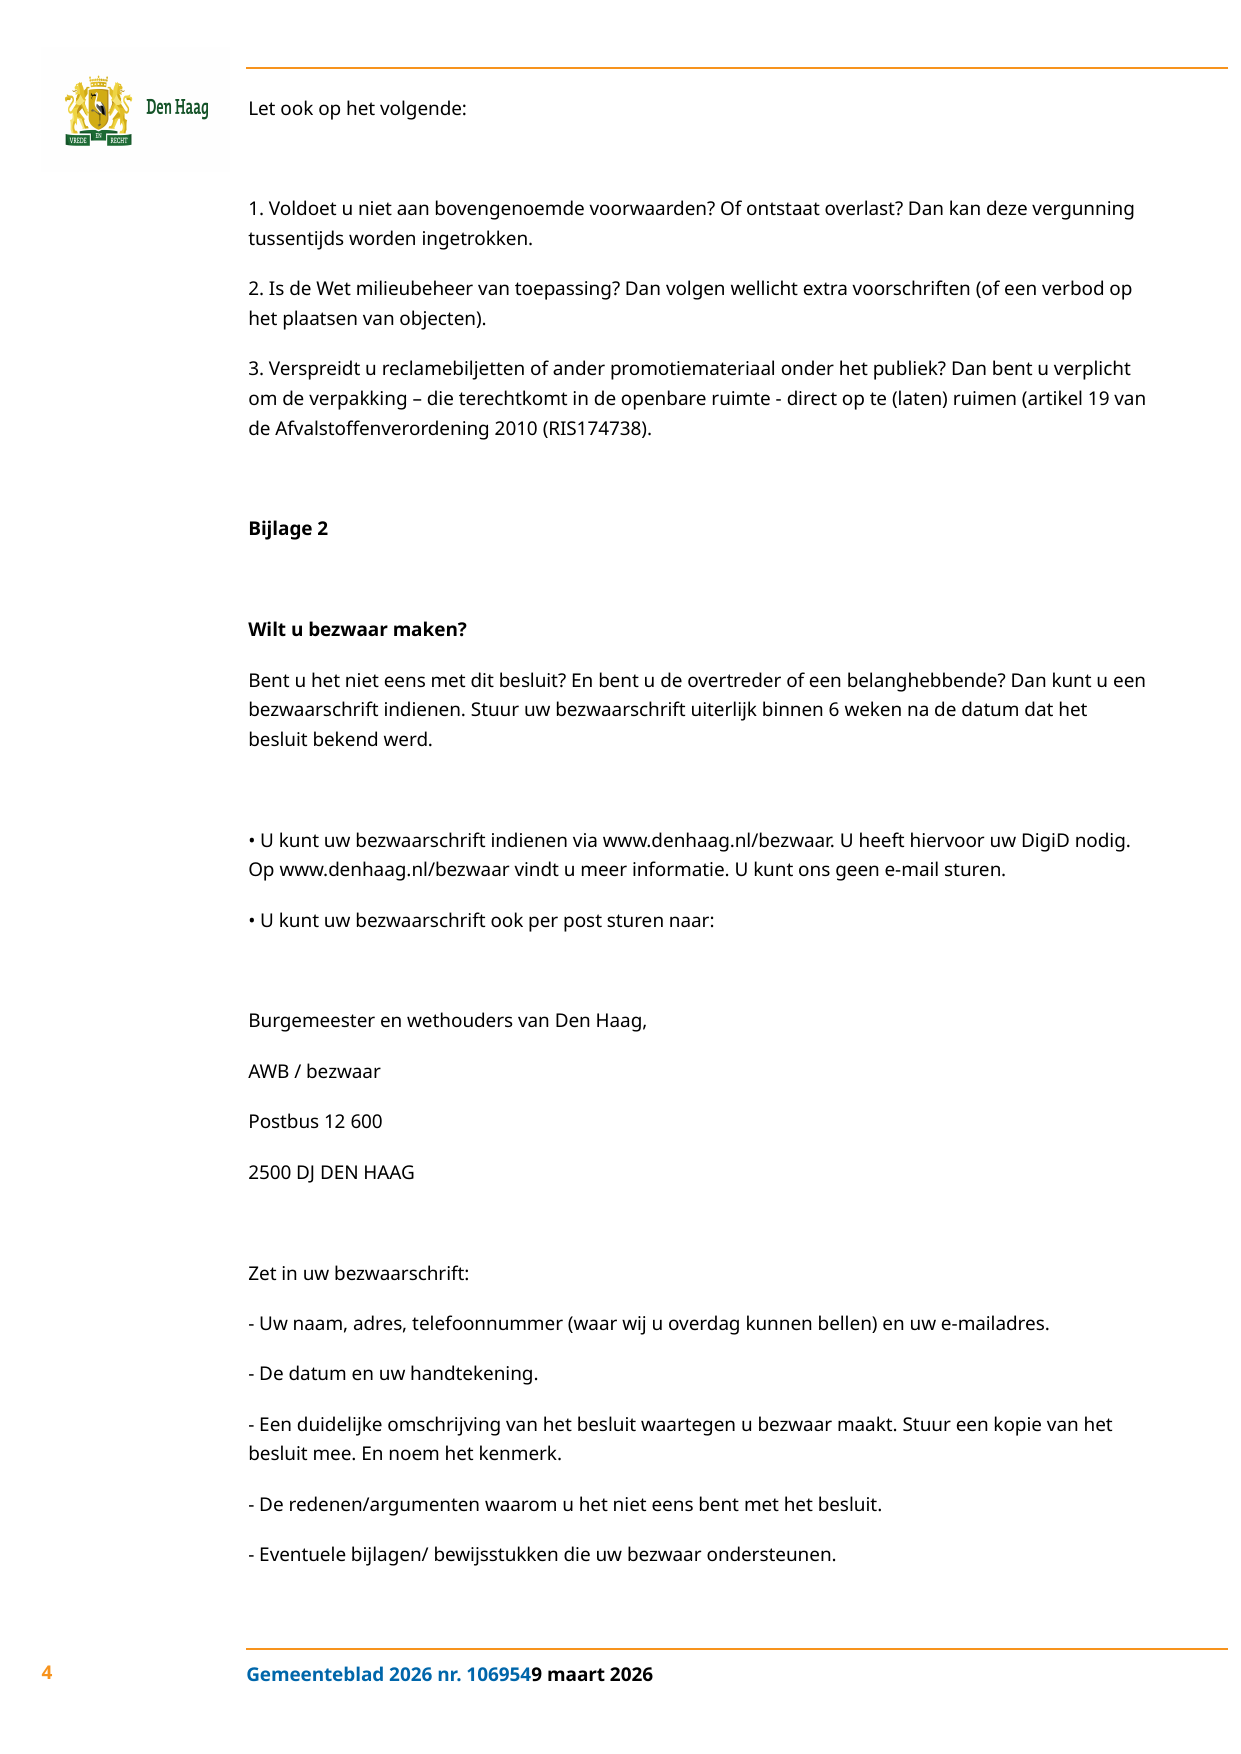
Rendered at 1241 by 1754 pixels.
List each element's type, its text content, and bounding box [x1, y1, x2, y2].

text - De redenen/argumenten waarom u het niet eens bent met het besluit. [248, 1491, 1152, 1517]
text Bent u het niet eens met dit besluit? En bent u de overtreder of een belanghebbende? Dan kunt u een bezwaarschrift indienen. Stuur uw bezwaarschrift uiterlijk binnen 6 weken na de datum dat het besluit bekend werd. [248, 667, 1152, 752]
text 1. Voldoet u niet aan bovengenoemde voorwaarden? Of ontstaat overlast? Dan kan deze vergunning tussentijds worden ingetrokken. [248, 196, 1152, 251]
text - Eventuele bijlagen/ bewijsstukken die uw bezwaar ondersteunen. [248, 1541, 1152, 1567]
text AWB / bezwaar [248, 1058, 1152, 1084]
text Postbus 12 600 [248, 1108, 1152, 1134]
text Burgemeester en wethouders van Den Haag, [248, 1008, 1152, 1033]
picture [41, 47, 231, 172]
text Bijlage 2 [248, 516, 1152, 541]
text - Uw naam, adres, telefoonnummer (waar wij u overdag kunnen bellen) en uw e-mailadres. [248, 1310, 1152, 1336]
text 2. Is de Wet milieubeheer van toepassing? Dan volgen wellicht extra voorschriften (of een verbod op het plaatsen van objecten). [248, 276, 1152, 331]
text • U kunt uw bezwaarschrift indienen via www.denhaag.nl/bezwaar. U heeft hiervoor uw DigiD nodig. Op www.denhaag.nl/bezwaar vindt u meer informatie. U kunt ons geen e-mail sturen. [248, 827, 1152, 882]
text Let ook op het volgende: [248, 95, 1152, 121]
text 3. Verspreidt u reclamebiljetten of ander promotiemateriaal onder het publiek? Dan bent u verplicht om de verpakking – die terechtkomt in de openbare ruimte - direct op te (laten) ruimen (artikel 19 van de Afvalstoffenverordening 2010 (RIS174738). [248, 356, 1152, 441]
text Wilt u bezwaar maken? [248, 616, 1152, 642]
text - Een duidelijke omschrijving van het besluit waartegen u bezwaar maakt. Stuur een kopie van het besluit mee. En noem het kenmerk. [248, 1411, 1152, 1466]
text 2500 DJ DEN HAAG [248, 1159, 1152, 1185]
text Zet in uw bezwaarschrift: [248, 1260, 1152, 1286]
text - De datum en uw handtekening. [248, 1361, 1152, 1386]
text • U kunt uw bezwaarschrift ook per post sturen naar: [248, 907, 1152, 933]
